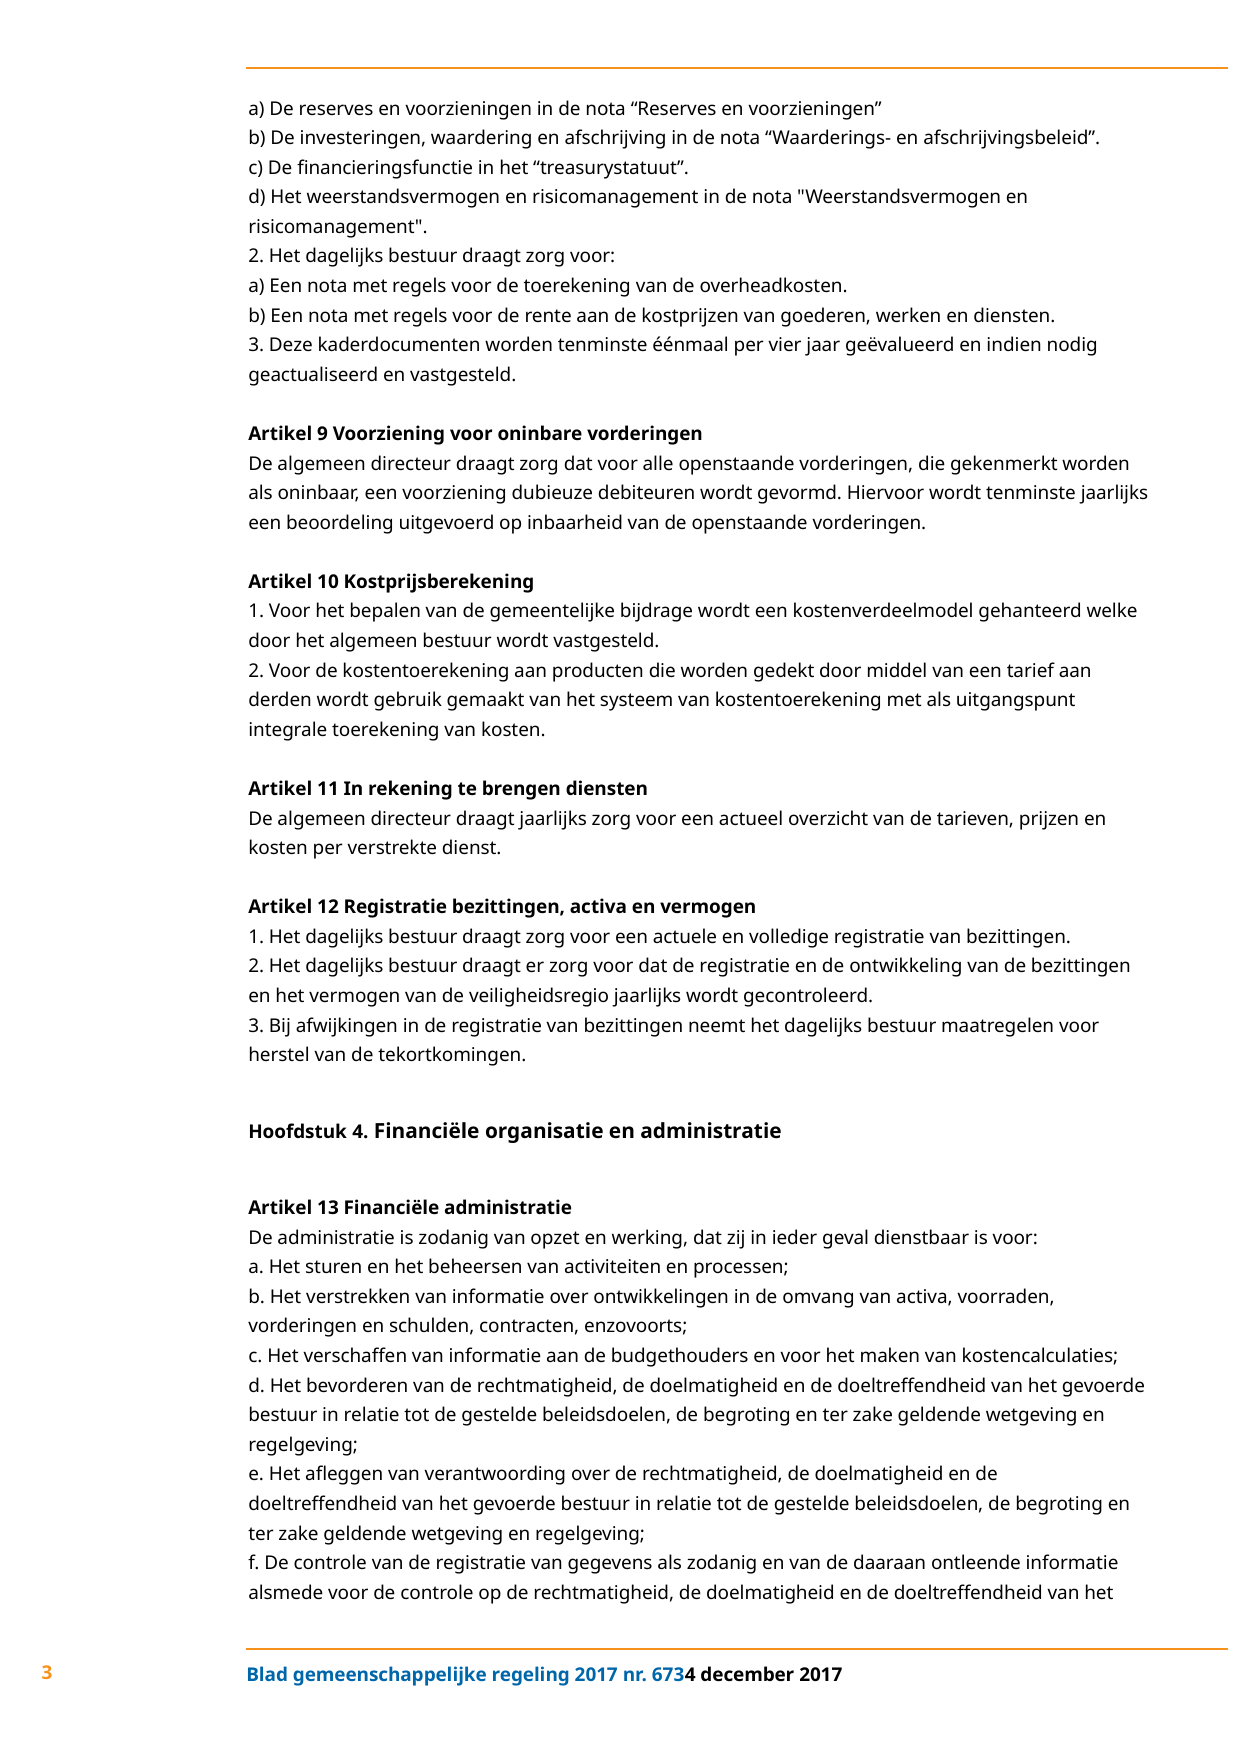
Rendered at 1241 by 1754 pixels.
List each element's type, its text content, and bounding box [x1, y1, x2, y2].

text d) Het weerstandsvermogen en risicomanagement in de nota "Weerstandsvermogen en risicomanagement". [248, 183, 1152, 239]
picture [41, 47, 231, 172]
text e. Het afleggen van verantwoording over de rechtmatigheid, de doelmatigheid en de doeltreffendheid van het gevoerde bestuur in relatie tot de gestelde beleidsdoelen, de begroting en ter zake geldende wetgeving en regelgeving; [248, 1461, 1152, 1546]
text f. De controle van de registratie van gegevens als zodanig en van de daaraan ontleende informatie alsmede voor de controle op de rechtmatigheid, de doelmatigheid en de doeltreffendheid van het [248, 1549, 1152, 1605]
text b) Een nota met regels voor de rente aan de kostprijzen van goederen, werken en diensten. [248, 302, 1152, 328]
text c) De financieringsfunctie in het “treasurystatuut”. [248, 154, 1152, 180]
text Artikel 11 In rekening te brengen diensten [248, 775, 1152, 801]
text Hoofdstuk 4. Financiële organisatie en administratie [248, 1117, 1152, 1145]
text De administratie is zodanig van opzet en werking, dat zij in ieder geval dienstbaar is voor: [248, 1224, 1152, 1250]
text Artikel 10 Kostprijsberekening [248, 568, 1152, 594]
text a. Het sturen en het beheersen van activiteiten en processen; [248, 1253, 1152, 1279]
text Artikel 9 Voorziening voor oninbare vorderingen [248, 420, 1152, 446]
text a) Een nota met regels voor de toerekening van de overheadkosten. [248, 272, 1152, 298]
text 2. Het dagelijks bestuur draagt er zorg voor dat de registratie en de ontwikkeling van de bezittingen en het vermogen van de veiligheidsregio jaarlijks wordt gecontroleerd. [248, 953, 1152, 1008]
text 3. Bij afwijkingen in de registratie van bezittingen neemt het dagelijks bestuur maatregelen voor herstel van de tekortkomingen. [248, 1012, 1152, 1067]
text b) De investeringen, waardering en afschrijving in de nota “Waarderings- en afschrijvingsbeleid”. [248, 124, 1152, 150]
text Artikel 13 Financiële administratie [248, 1194, 1152, 1220]
text 1. Voor het bepalen van de gemeentelijke bijdrage wordt een kostenverdeelmodel gehanteerd welke door het algemeen bestuur wordt vastgesteld. [248, 598, 1152, 653]
text 1. Het dagelijks bestuur draagt zorg voor een actuele en volledige registratie van bezittingen. [248, 923, 1152, 949]
text 2. Het dagelijks bestuur draagt zorg voor: [248, 243, 1152, 268]
text 3. Deze kaderdocumenten worden tenminste éénmaal per vier jaar geëvalueerd en indien nodig geactualiseerd en vastgesteld. [248, 331, 1152, 387]
text 2. Voor de kostentoerekening aan producten die worden gedekt door middel van een tarief aan derden wordt gebruik gemaakt van het systeem van kostentoerekening met als uitgangspunt integrale toerekening van kosten. [248, 657, 1152, 742]
text a) De reserves en voorzieningen in de nota “Reserves en voorzieningen” [248, 95, 1152, 121]
text d. Het bevorderen van de rechtmatigheid, de doelmatigheid en de doeltreffendheid van het gevoerde bestuur in relatie tot de gestelde beleidsdoelen, de begroting en ter zake geldende wetgeving en regelgeving; [248, 1372, 1152, 1457]
text b. Het verstrekken van informatie over ontwikkelingen in de omvang van activa, voorraden, vorderingen en schulden, contracten, enzovoorts; [248, 1283, 1152, 1338]
text c. Het verschaffen van informatie aan de budgethouders en voor het maken van kostencalculaties; [248, 1342, 1152, 1368]
text De algemeen directeur draagt jaarlijks zorg voor een actueel overzicht van de tarieven, prijzen en kosten per verstrekte dienst. [248, 805, 1152, 860]
text Artikel 12 Registratie bezittingen, activa en vermogen [248, 893, 1152, 919]
text De algemeen directeur draagt zorg dat voor alle openstaande vorderingen, die gekenmerkt worden als oninbaar, een voorziening dubieuze debiteuren wordt gevormd. Hiervoor wordt tenminste jaarlijks een beoordeling uitgevoerd op inbaarheid van de openstaande vorderingen. [248, 450, 1152, 535]
